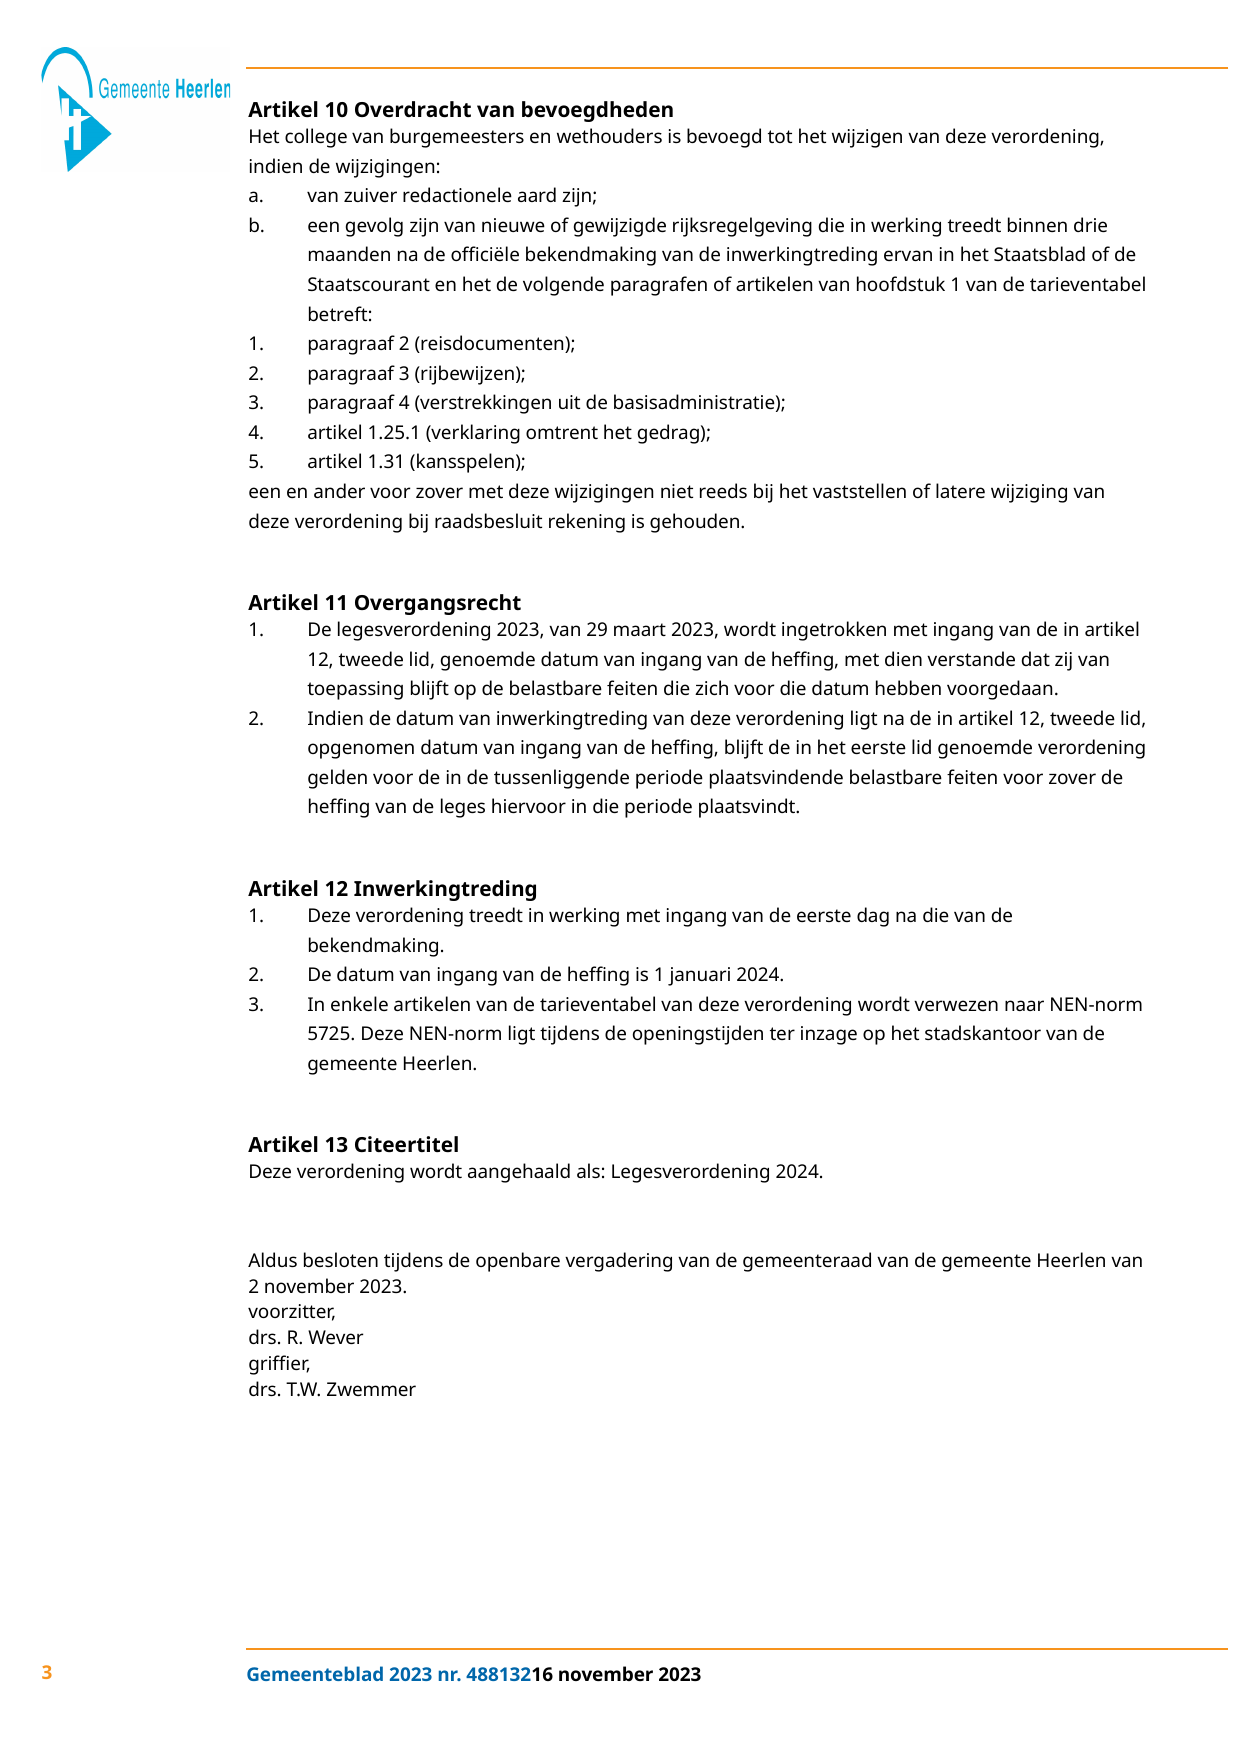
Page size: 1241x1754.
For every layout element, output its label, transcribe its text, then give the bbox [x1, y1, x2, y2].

list De legesverordening 2023, van 29 maart 2023, wordt ingetrokken met ingang van de in artikel 12, tweede lid, genoemde datum van ingang van de heffing, met dien verstande dat zij van toepassing blijft op de belastbare feiten die zich voor die datum hebben voorgedaan. [248, 616, 1152, 701]
list artikel 1.25.1 (verklaring omtrent het gedrag); [248, 419, 1152, 445]
list Deze verordening treedt in werking met ingang van de eerste dag na die van de bekendmaking. [248, 902, 1152, 957]
picture [41, 47, 59, 70]
text Het college van burgemeesters en wethouders is bevoegd tot het wijzigen van deze verordening, indien de wijzigingen: [248, 123, 1152, 178]
list artikel 1.31 (kansspelen); [248, 449, 1152, 474]
picture [41, 47, 231, 172]
list van zuiver redactionele aard zijn; [248, 182, 1152, 208]
text Artikel 11 Overgangsrecht [248, 588, 1152, 616]
list een gevolg zijn van nieuwe of gewijzigde rijksregelgeving die in werking treedt binnen drie maanden na de officiële bekendmaking van de inwerkingtreding ervan in het Staatsblad of de Staatscourant en het de volgende paragrafen of artikelen van hoofdstuk 1 van de tarieventabel betreft: [248, 212, 1152, 326]
text Artikel 12 Inwerkingtreding [248, 874, 1152, 902]
list paragraaf 4 (verstrekkingen uit de basisadministratie); [248, 389, 1152, 415]
text Artikel 10 Overdracht van bevoegdheden [248, 95, 1152, 123]
list paragraaf 2 (reisdocumenten); [248, 330, 1152, 356]
text Artikel 13 Citeertitel [248, 1130, 1152, 1158]
list In enkele artikelen van de tarieventabel van deze verordening wordt verwezen naar NEN-norm 5725. Deze NEN-norm ligt tijdens de openingstijden ter inzage op het stadskantoor van de gemeente Heerlen. [248, 991, 1152, 1076]
text een en ander voor zover met deze wijzigingen niet reeds bij het vaststellen of latere wijziging van deze verordening bij raadsbesluit rekening is gehouden. [248, 478, 1152, 533]
list Indien de datum van inwerkingtreding van deze verordening ligt na de in artikel 12, tweede lid, opgenomen datum van ingang van de heffing, blijft de in het eerste lid genoemde verordening gelden voor de in de tussenliggende periode plaatsvindende belastbare feiten voor zover de heffing van de leges hiervoor in die periode plaatsvindt. [248, 705, 1152, 819]
text drs. T.W. Zwemmer [248, 1376, 1152, 1402]
list paragraaf 3 (rijbewijzen); [248, 360, 1152, 386]
text griffier, [248, 1350, 1152, 1376]
text voorzitter, [248, 1299, 1152, 1324]
text drs. R. Wever [248, 1324, 1152, 1350]
text Aldus besloten tijdens de openbare vergadering van de gemeenteraad van de gemeente Heerlen van 2 november 2023. [248, 1247, 1152, 1299]
list De datum van ingang van de heffing is 1 januari 2024. [248, 961, 1152, 987]
text Deze verordening wordt aangehaald als: Legesverordening 2024. [248, 1158, 1152, 1184]
